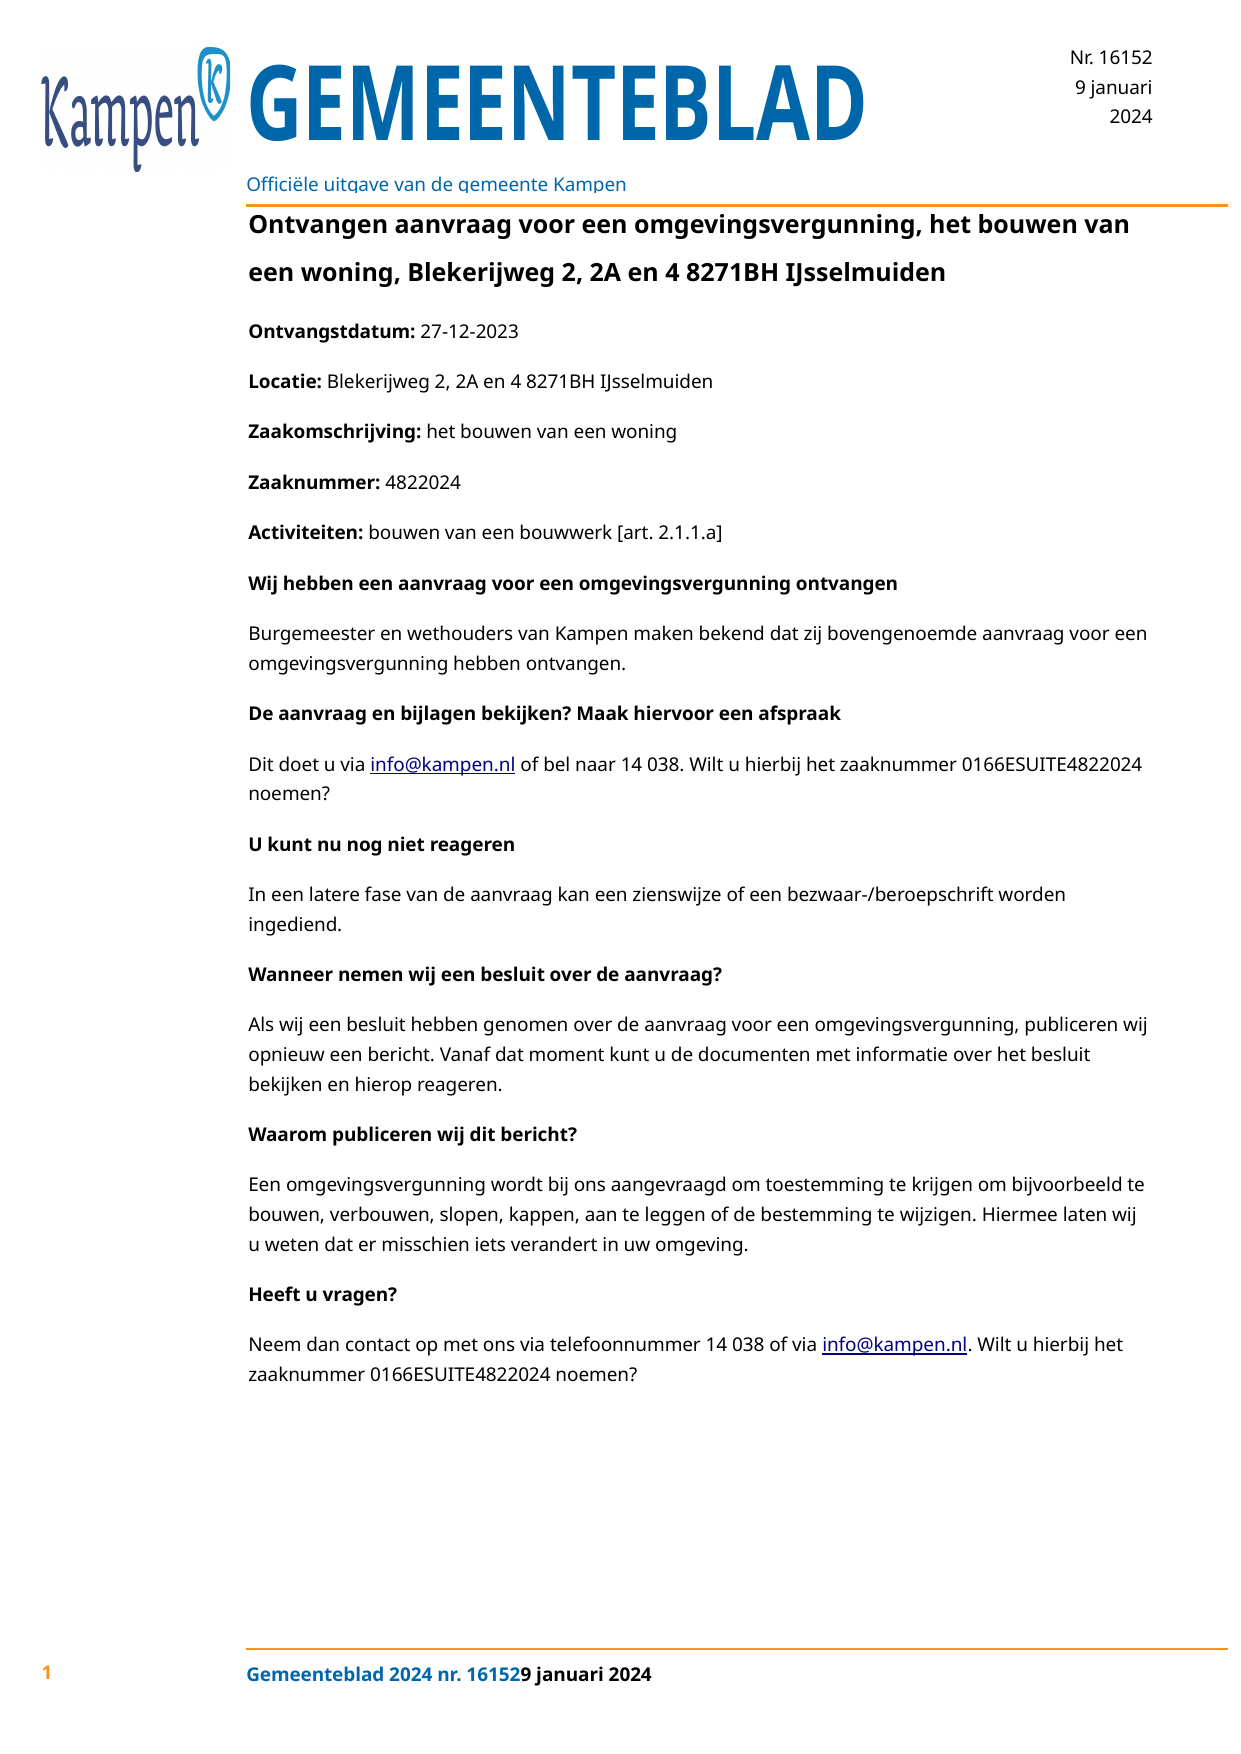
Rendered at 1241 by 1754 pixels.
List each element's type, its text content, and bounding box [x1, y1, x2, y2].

text Locatie: Blekerijweg 2, 2A en 4 8271BH IJsselmuiden [248, 368, 1152, 394]
text Zaakomschrijving: het bouwen van een woning [248, 419, 1152, 444]
text Waarom publiceren wij dit bericht? [248, 1121, 1152, 1147]
text Heeft u vragen? [248, 1281, 1152, 1307]
text In een latere fase van de aanvraag kan een zienswijze of een bezwaar-/beroepschrift worden ingediend. [248, 881, 1152, 937]
text Activiteiten: bouwen van een bouwwerk [art. 2.1.1.a] [248, 519, 1152, 545]
text Zaaknummer: 4822024 [248, 469, 1152, 495]
text Ontvangen aanvraag voor een omgevingsvergunning, het bouwen van een woning, Blekerijweg 2, 2A en 4 8271BH IJsselmuiden [248, 207, 1152, 288]
text Als wij een besluit hebben genomen over de aanvraag voor een omgevingsvergunning, publiceren wij opnieuw een bericht. Vanaf dat moment kunt u de documenten met informatie over het besluit bekijken en hierop reageren. [248, 1012, 1152, 1097]
text De aanvraag en bijlagen bekijken? Maak hiervoor een afspraak [248, 700, 1152, 726]
text Een omgevingsvergunning wordt bij ons aangevraagd om toestemming te krijgen om bijvoorbeeld te bouwen, verbouwen, slopen, kappen, aan te leggen of de bestemming te wijzigen. Hiermee laten wij u weten dat er misschien iets verandert in uw omgeving. [248, 1172, 1152, 1257]
text Dit doet u via info@kampen.nl of bel naar 14 038. Wilt u hierbij het zaaknummer 0166ESUITE4822024 noemen? [248, 751, 1152, 806]
text Wanneer nemen wij een besluit over de aanvraag? [248, 961, 1152, 987]
text Burgemeester en wethouders van Kampen maken bekend dat zij bovengenoemde aanvraag voor een omgevingsvergunning hebben ontvangen. [248, 620, 1152, 676]
text Neem dan contact op met ons via telefoonnummer 14 038 of via info@kampen.nl. Wilt u hierbij het zaaknummer 0166ESUITE4822024 noemen? [248, 1332, 1152, 1387]
text Wij hebben een aanvraag voor een omgevingsvergunning ontvangen [248, 570, 1152, 596]
picture [41, 47, 231, 172]
text U kunt nu nog niet reageren [248, 831, 1152, 857]
text Ontvangstdatum: 27-12-2023 [248, 318, 1152, 344]
